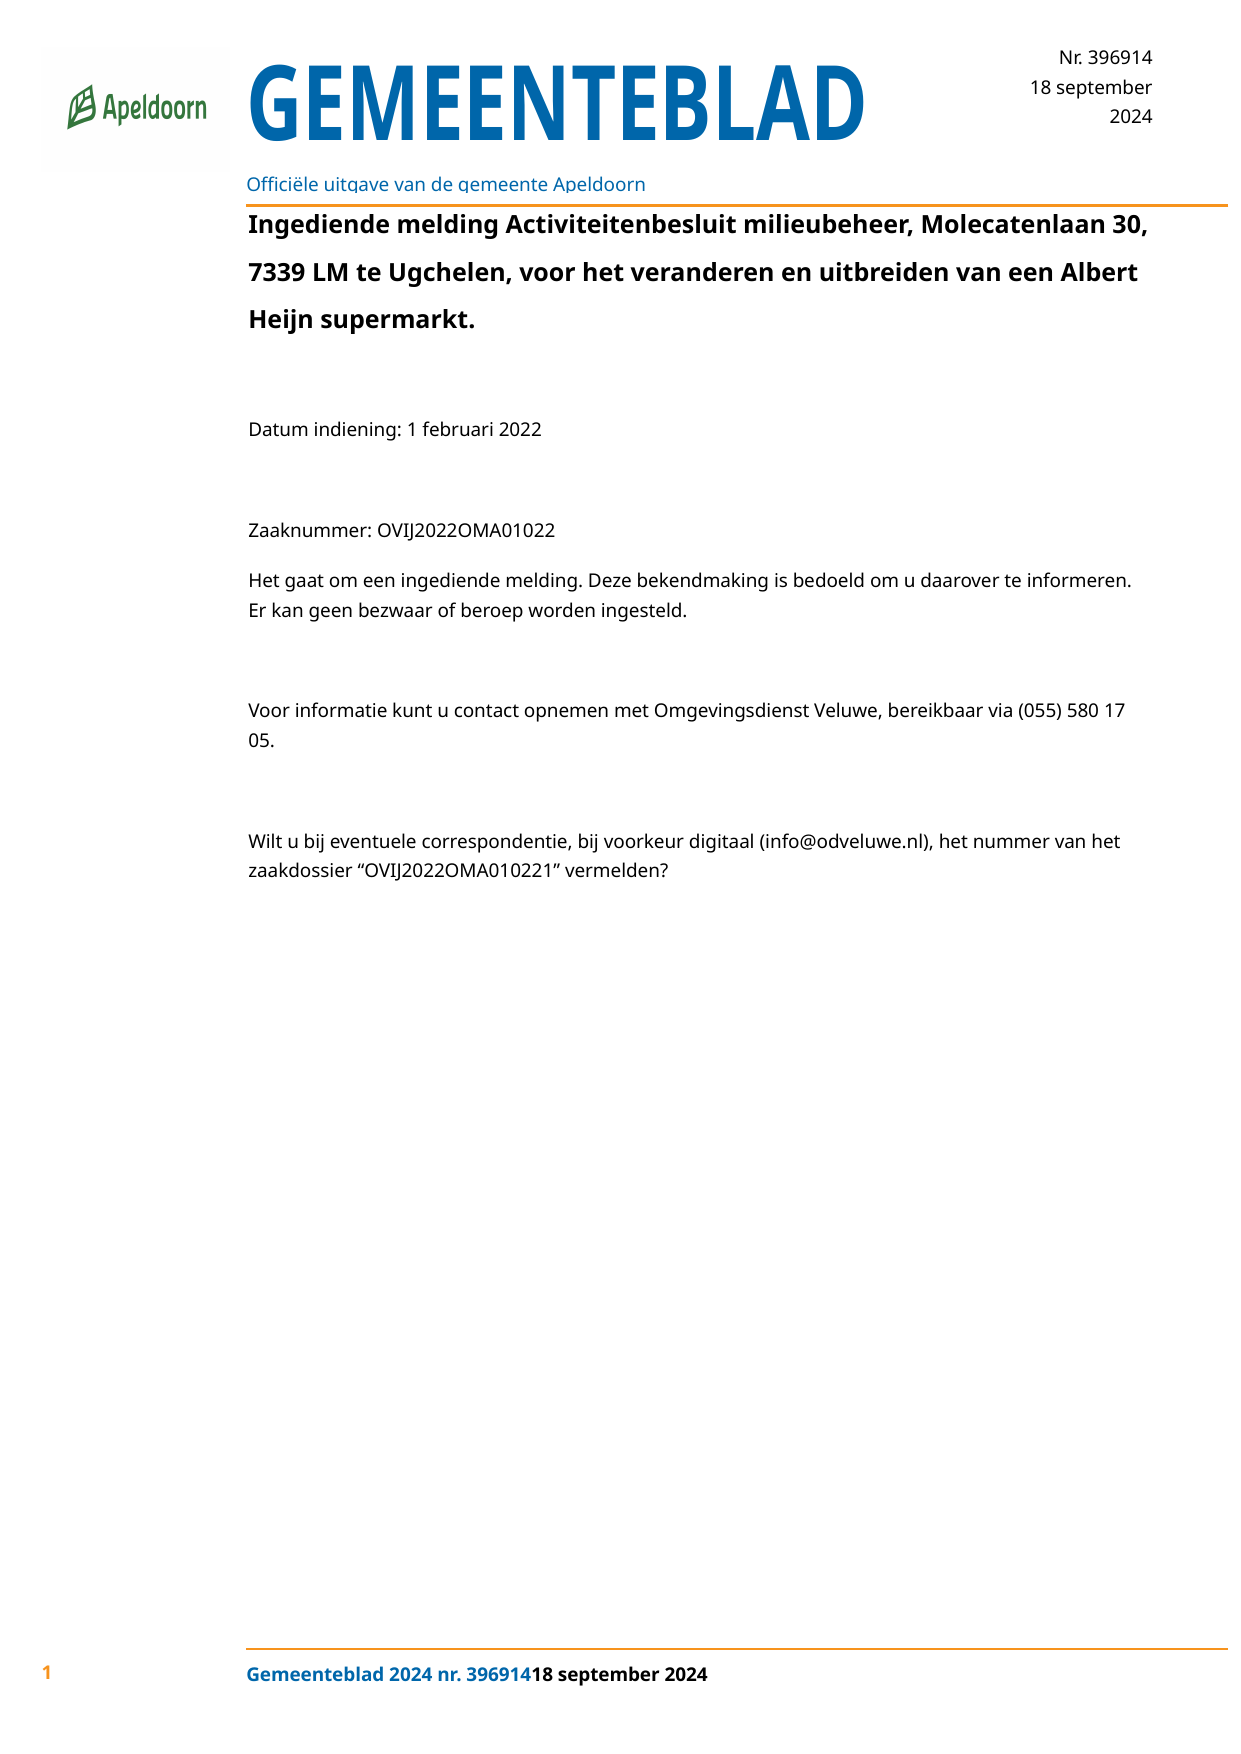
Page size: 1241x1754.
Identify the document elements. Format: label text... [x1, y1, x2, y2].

text Datum indiening: 1 februari 2022 [248, 416, 1152, 442]
text Wilt u bij eventuele correspondentie, bij voorkeur digitaal (info@odveluwe.nl), het nummer van het zaakdossier “OVIJ2022OMA010221” vermelden? [248, 828, 1152, 883]
text Voor informatie kunt u contact opnemen met Omgevingsdienst Veluwe, bereikbaar via (055) 580 17 05. [248, 698, 1152, 753]
text Het gaat om een ingediende melding. Deze bekendmaking is bedoeld om u daarover te informeren. Er kan geen bezwaar of beroep worden ingesteld. [248, 567, 1152, 622]
picture [41, 47, 231, 172]
text Zaaknummer: OVIJ2022OMA01022 [248, 517, 1152, 542]
text Ingediende melding Activiteitenbesluit milieubeheer, Molecatenlaan 30, 7339 LM te Ugchelen, voor het veranderen en uitbreiden van een Albert Heijn supermarkt. [248, 207, 1152, 336]
